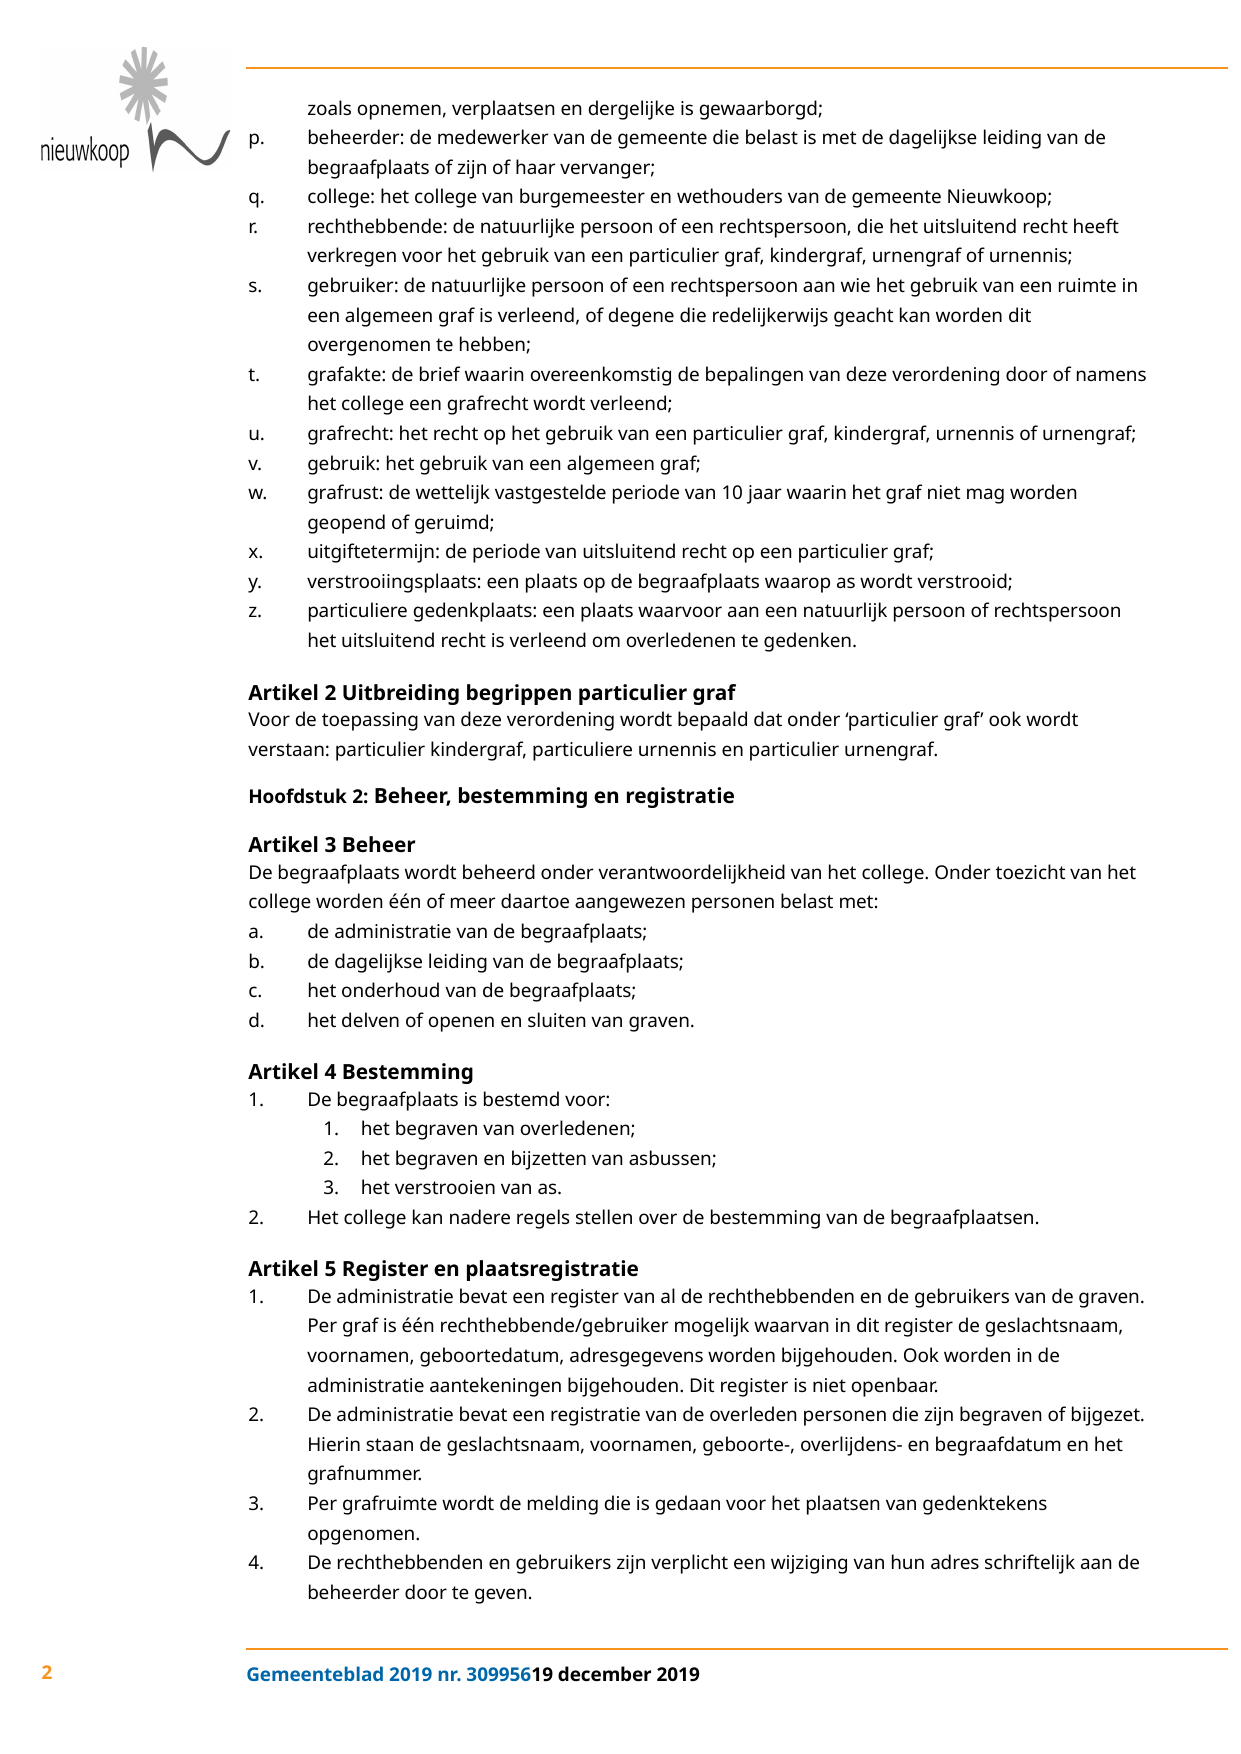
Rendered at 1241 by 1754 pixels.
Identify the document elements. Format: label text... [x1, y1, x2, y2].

list De rechthebbenden en gebruikers zijn verplicht een wijziging van hun adres schriftelijk aan de beheerder door te geven. [248, 1549, 1152, 1604]
list het verstrooien van as. [323, 1174, 1152, 1200]
list uitgiftetermijn: de periode van uitsluitend recht op een particulier graf; [248, 538, 1152, 564]
list grafakte: de brief waarin overeenkomstig de bepalingen van deze verordening door of namens het college een grafrecht wordt verleend; [248, 361, 1152, 416]
list de administratie van de begraafplaats; [248, 918, 1152, 944]
list gebruiker: de natuurlijke persoon of een rechtspersoon aan wie het gebruik van een ruimte in een algemeen graf is verleend, of degene die redelijkerwijs geacht kan worden dit overgenomen te hebben; [248, 272, 1152, 357]
text Artikel 2 Uitbreiding begrippen particulier graf [248, 678, 1152, 706]
list zoals opnemen, verplaatsen en dergelijke is gewaarborgd; [248, 95, 1152, 121]
text Hoofdstuk 2: Beheer, bestemming en registratie [248, 781, 1152, 810]
list de dagelijkse leiding van de begraafplaats; [248, 948, 1152, 973]
text Artikel 5 Register en plaatsregistratie [248, 1254, 1152, 1283]
list grafrust: de wettelijk vastgestelde periode van 10 jaar waarin het graf niet mag worden geopend of geruimd; [248, 479, 1152, 535]
list De administratie bevat een registratie van de overleden personen die zijn begraven of bijgezet. Hierin staan de geslachtsnaam, voornamen, geboorte-, overlijdens- en begraafdatum en het grafnummer. [248, 1401, 1152, 1486]
list het begraven van overledenen; [323, 1115, 1152, 1141]
picture [41, 47, 231, 172]
text Voor de toepassing van deze verordening wordt bepaald dat onder ‘particulier graf’ ook wordt verstaan: particulier kindergraf, particuliere urnennis en particulier urnengraf. [248, 706, 1152, 761]
list het delven of openen en sluiten van graven. [248, 1007, 1152, 1033]
list grafrecht: het recht op het gebruik van een particulier graf, kindergraf, urnennis of urnengraf; [248, 420, 1152, 446]
list college: het college van burgemeester en wethouders van de gemeente Nieuwkoop; [248, 183, 1152, 209]
text De begraafplaats wordt beheerd onder verantwoordelijkheid van het college. Onder toezicht van het college worden één of meer daartoe aangewezen personen belast met: [248, 859, 1152, 914]
list Het college kan nadere regels stellen over de bestemming van de begraafplaatsen. [248, 1204, 1152, 1230]
list De begraafplaats is bestemd voor: [248, 1086, 1152, 1112]
list rechthebbende: de natuurlijke persoon of een rechtspersoon, die het uitsluitend recht heeft verkregen voor het gebruik van een particulier graf, kindergraf, urnengraf of urnennis; [248, 213, 1152, 268]
text Artikel 3 Beheer [248, 831, 1152, 859]
list het onderhoud van de begraafplaats; [248, 977, 1152, 1003]
list het begraven en bijzetten van asbussen; [323, 1145, 1152, 1171]
list verstrooiingsplaats: een plaats op de begraafplaats waarop as wordt verstrooid; [248, 568, 1152, 594]
text Artikel 4 Bestemming [248, 1057, 1152, 1086]
list beheerder: de medewerker van de gemeente die belast is met de dagelijkse leiding van de begraafplaats of zijn of haar vervanger; [248, 124, 1152, 180]
list gebruik: het gebruik van een algemeen graf; [248, 450, 1152, 476]
list Per grafruimte wordt de melding die is gedaan voor het plaatsen van gedenktekens opgenomen. [248, 1490, 1152, 1545]
list particuliere gedenkplaats: een plaats waarvoor aan een natuurlijk persoon of rechtspersoon het uitsluitend recht is verleend om overledenen te gedenken. [248, 598, 1152, 653]
list De administratie bevat een register van al de rechthebbenden en de gebruikers van de graven. Per graf is één rechthebbende/gebruiker mogelijk waarvan in dit register de geslachtsnaam, voornamen, geboortedatum, adresgegevens worden bijgehouden. Ook worden in de administratie aantekeningen bijgehouden. Dit register is niet openbaar. [248, 1283, 1152, 1397]
